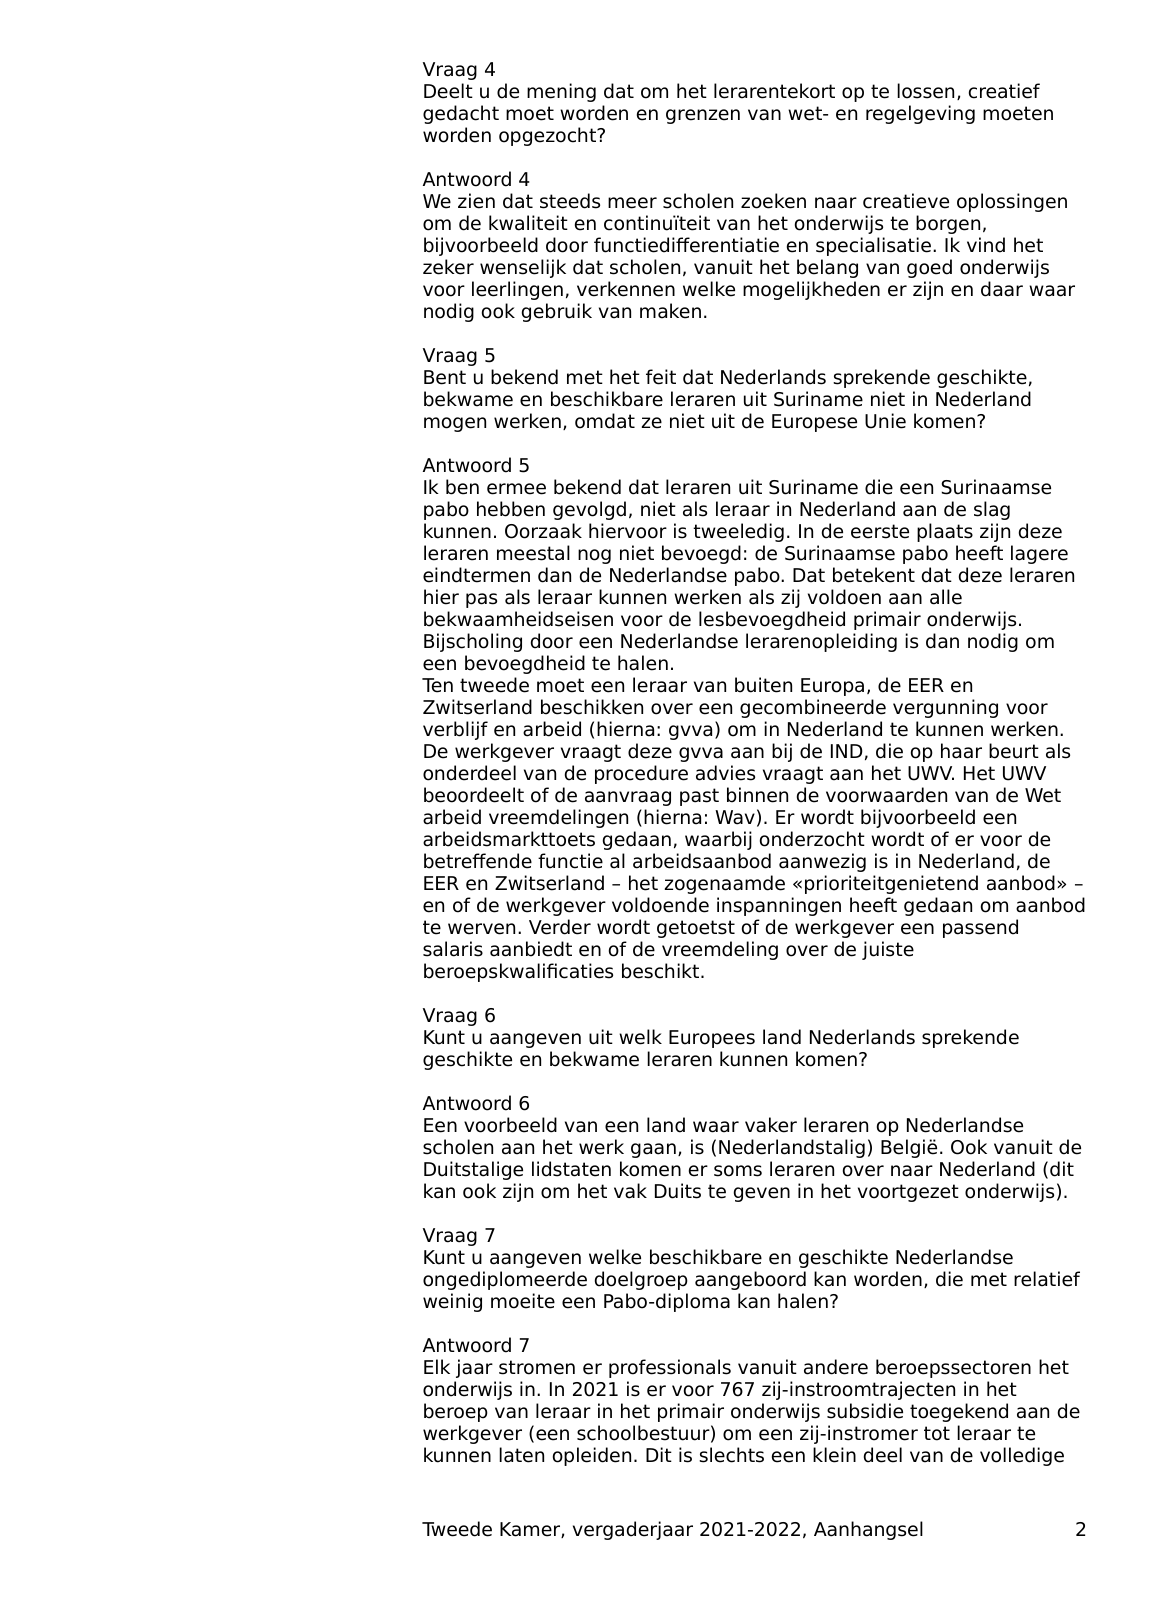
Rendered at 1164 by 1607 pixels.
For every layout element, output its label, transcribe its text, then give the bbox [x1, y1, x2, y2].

text Ten tweede moet een leraar van buiten Europa, de EER en Zwitserland beschikken over een gecombineerde vergunning voor verblijf en arbeid (hierna: gvva) om in Nederland te kunnen werken. De werkgever vraagt deze gvva aan bij de IND, die op haar beurt als onderdeel van de procedure advies vraagt aan het UWV. Het UWV beoordeelt of de aanvraag past binnen de voorwaarden van de Wet arbeid vreemdelingen (hierna: Wav). Er wordt bijvoorbeeld een arbeidsmarkttoets gedaan, waarbij onderzocht wordt of er voor de betreffende functie al arbeidsaanbod aanwezig is in Nederland, de EER en Zwitserland – het zogenaamde «prioriteitgenietend aanbod» – en of de werkgever voldoende inspanningen heeft gedaan om aanbod te werven. Verder wordt getoetst of de werkgever een passend salaris aanbiedt en of de vreemdeling over de juiste beroepskwalificaties beschikt. [422, 675, 1087, 983]
text Antwoord 5 [422, 455, 1087, 477]
text Vraag 6 [422, 1005, 1087, 1027]
text Kunt u aangeven uit welk Europees land Nederlands sprekende geschikte en bekwame leraren kunnen komen? [422, 1027, 1087, 1071]
text Een voorbeeld van een land waar vaker leraren op Nederlandse scholen aan het werk gaan, is (Nederlandstalig) België. Ook vanuit de Duitstalige lidstaten komen er soms leraren over naar Nederland (dit kan ook zijn om het vak Duits te geven in het voortgezet onderwijs). [422, 1115, 1087, 1203]
text Vraag 5 [422, 345, 1087, 367]
text Vraag 7 [422, 1225, 1087, 1247]
text Deelt u de mening dat om het lerarentekort op te lossen, creatief gedacht moet worden en grenzen van wet- en regelgeving moeten worden opgezocht? [422, 81, 1087, 147]
text Elk jaar stromen er professionals vanuit andere beroepssectoren het onderwijs in. In 2021 is er voor 767 zij-instroomtrajecten in het beroep van leraar in het primair onderwijs subsidie toegekend aan de werkgever (een schoolbestuur) om een zij-instromer tot leraar te kunnen laten opleiden. Dit is slechts een klein deel van de volledige [422, 1357, 1087, 1467]
text Vraag 4 [422, 59, 1087, 81]
text Antwoord 7 [422, 1335, 1087, 1357]
text Bent u bekend met het feit dat Nederlands sprekende geschikte, bekwame en beschikbare leraren uit Suriname niet in Nederland mogen werken, omdat ze niet uit de Europese Unie komen? [422, 367, 1087, 433]
text Antwoord 4 [422, 169, 1087, 191]
text Ik ben ermee bekend dat leraren uit Suriname die een Surinaamse pabo hebben gevolgd, niet als leraar in Nederland aan de slag kunnen. Oorzaak hiervoor is tweeledig. In de eerste plaats zijn deze leraren meestal nog niet bevoegd: de Surinaamse pabo heeft lagere eindtermen dan de Nederlandse pabo. Dat betekent dat deze leraren hier pas als leraar kunnen werken als zij voldoen aan alle bekwaamheidseisen voor de lesbevoegdheid primair onderwijs. Bijscholing door een Nederlandse lerarenopleiding is dan nodig om een bevoegdheid te halen. [422, 477, 1087, 675]
text Antwoord 6 [422, 1093, 1087, 1115]
text Kunt u aangeven welke beschikbare en geschikte Nederlandse ongediplomeerde doelgroep aangeboord kan worden, die met relatief weinig moeite een Pabo-diploma kan halen? [422, 1247, 1087, 1313]
text We zien dat steeds meer scholen zoeken naar creatieve oplossingen om de kwaliteit en continuïteit van het onderwijs te borgen, bijvoorbeeld door functiedifferentiatie en specialisatie. Ik vind het zeker wenselijk dat scholen, vanuit het belang van goed onderwijs voor leerlingen, verkennen welke mogelijkheden er zijn en daar waar nodig ook gebruik van maken. [422, 191, 1087, 323]
